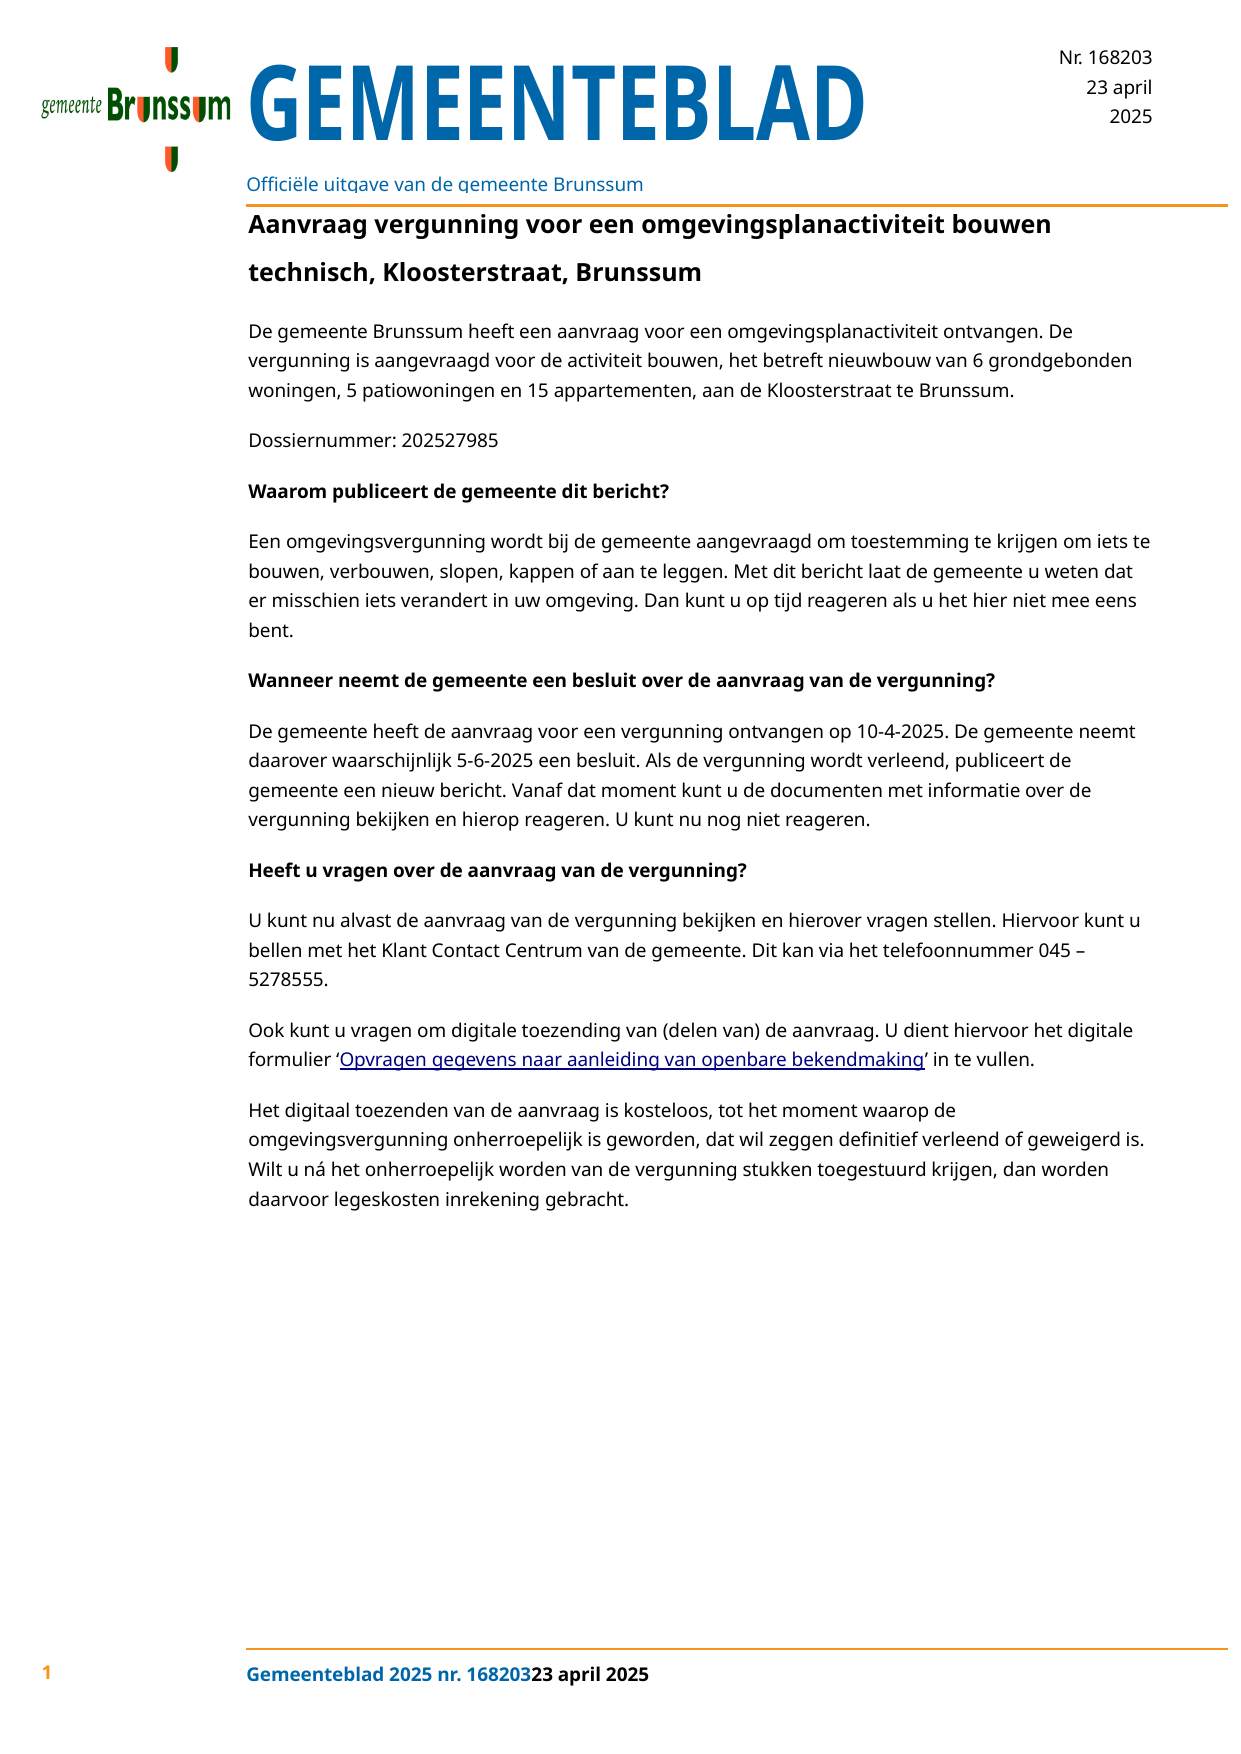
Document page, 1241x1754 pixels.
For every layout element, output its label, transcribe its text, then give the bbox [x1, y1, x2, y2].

text Ook kunt u vragen om digitale toezending van (delen van) de aanvraag. U dient hiervoor het digitale formulier ‘Opvragen gegevens naar aanleiding van openbare bekendmaking’ in te vullen. [248, 1017, 1152, 1072]
text De gemeente heeft de aanvraag voor een vergunning ontvangen op 10-4-2025. De gemeente neemt daarover waarschijnlijk 5-6-2025 een besluit. Als de vergunning wordt verleend, publiceert de gemeente een nieuw bericht. Vanaf dat moment kunt u de documenten met informatie over de vergunning bekijken en hierop reageren. U kunt nu nog niet reageren. [248, 718, 1152, 832]
text Dossiernummer: 202527985 [248, 427, 1152, 453]
text Een omgevingsvergunning wordt bij de gemeente aangevraagd om toestemming te krijgen om iets te bouwen, verbouwen, slopen, kappen of aan te leggen. Met dit bericht laat de gemeente u weten dat er misschien iets verandert in uw omgeving. Dan kunt u op tijd reageren als u het hier niet mee eens bent. [248, 528, 1152, 643]
text Heeft u vragen over de aanvraag van de vergunning? [248, 857, 1152, 883]
text Waarom publiceert de gemeente dit bericht? [248, 478, 1152, 504]
text U kunt nu alvast de aanvraag van de vergunning bekijken en hierover vragen stellen. Hiervoor kunt u bellen met het Klant Contact Centrum van de gemeente. Dit kan via het telefoonnummer 045 – 5278555. [248, 907, 1152, 992]
picture [41, 47, 231, 172]
text Wanneer neemt de gemeente een besluit over de aanvraag van de vergunning? [248, 667, 1152, 693]
text De gemeente Brunssum heeft een aanvraag voor een omgevingsplanactiviteit ontvangen. De vergunning is aangevraagd voor de activiteit bouwen, het betreft nieuwbouw van 6 grondgebonden woningen, 5 patiowoningen en 15 appartementen, aan de Kloosterstraat te Brunssum. [248, 318, 1152, 403]
text Aanvraag vergunning voor een omgevingsplanactiviteit bouwen technisch, Kloosterstraat, Brunssum [248, 207, 1152, 288]
text Het digitaal toezenden van de aanvraag is kosteloos, tot het moment waarop de omgevingsvergunning onherroepelijk is geworden, dat wil zeggen definitief verleend of geweigerd is. Wilt u ná het onherroepelijk worden van de vergunning stukken toegestuurd krijgen, dan worden daarvoor legeskosten inrekening gebracht. [248, 1097, 1152, 1212]
